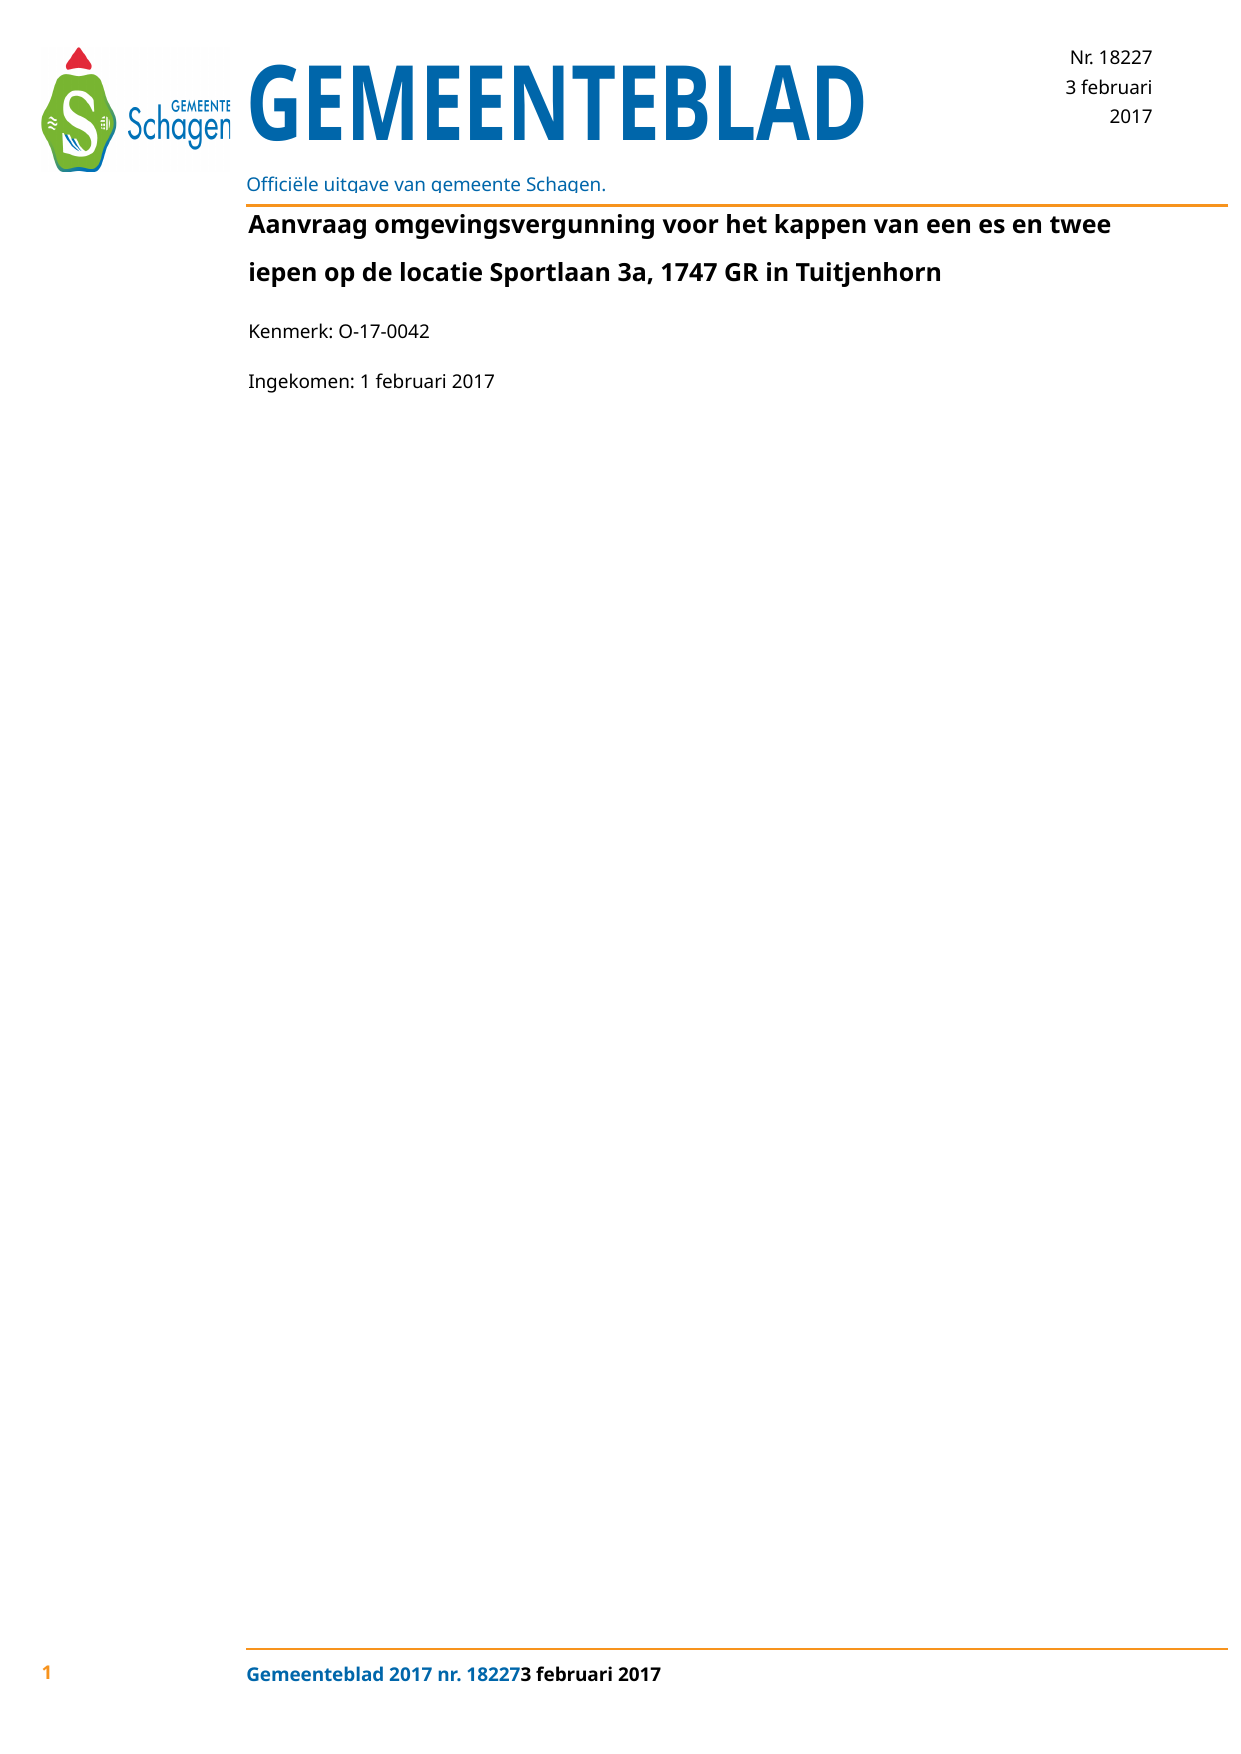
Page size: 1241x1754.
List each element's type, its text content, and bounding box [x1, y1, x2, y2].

picture [41, 47, 231, 172]
text Kenmerk: O-17-0042 [248, 318, 1152, 344]
text Ingekomen: 1 februari 2017 [248, 368, 1152, 394]
text Aanvraag omgevingsvergunning voor het kappen van een es en twee iepen op de locatie Sportlaan 3a, 1747 GR in Tuitjenhorn [248, 207, 1152, 288]
